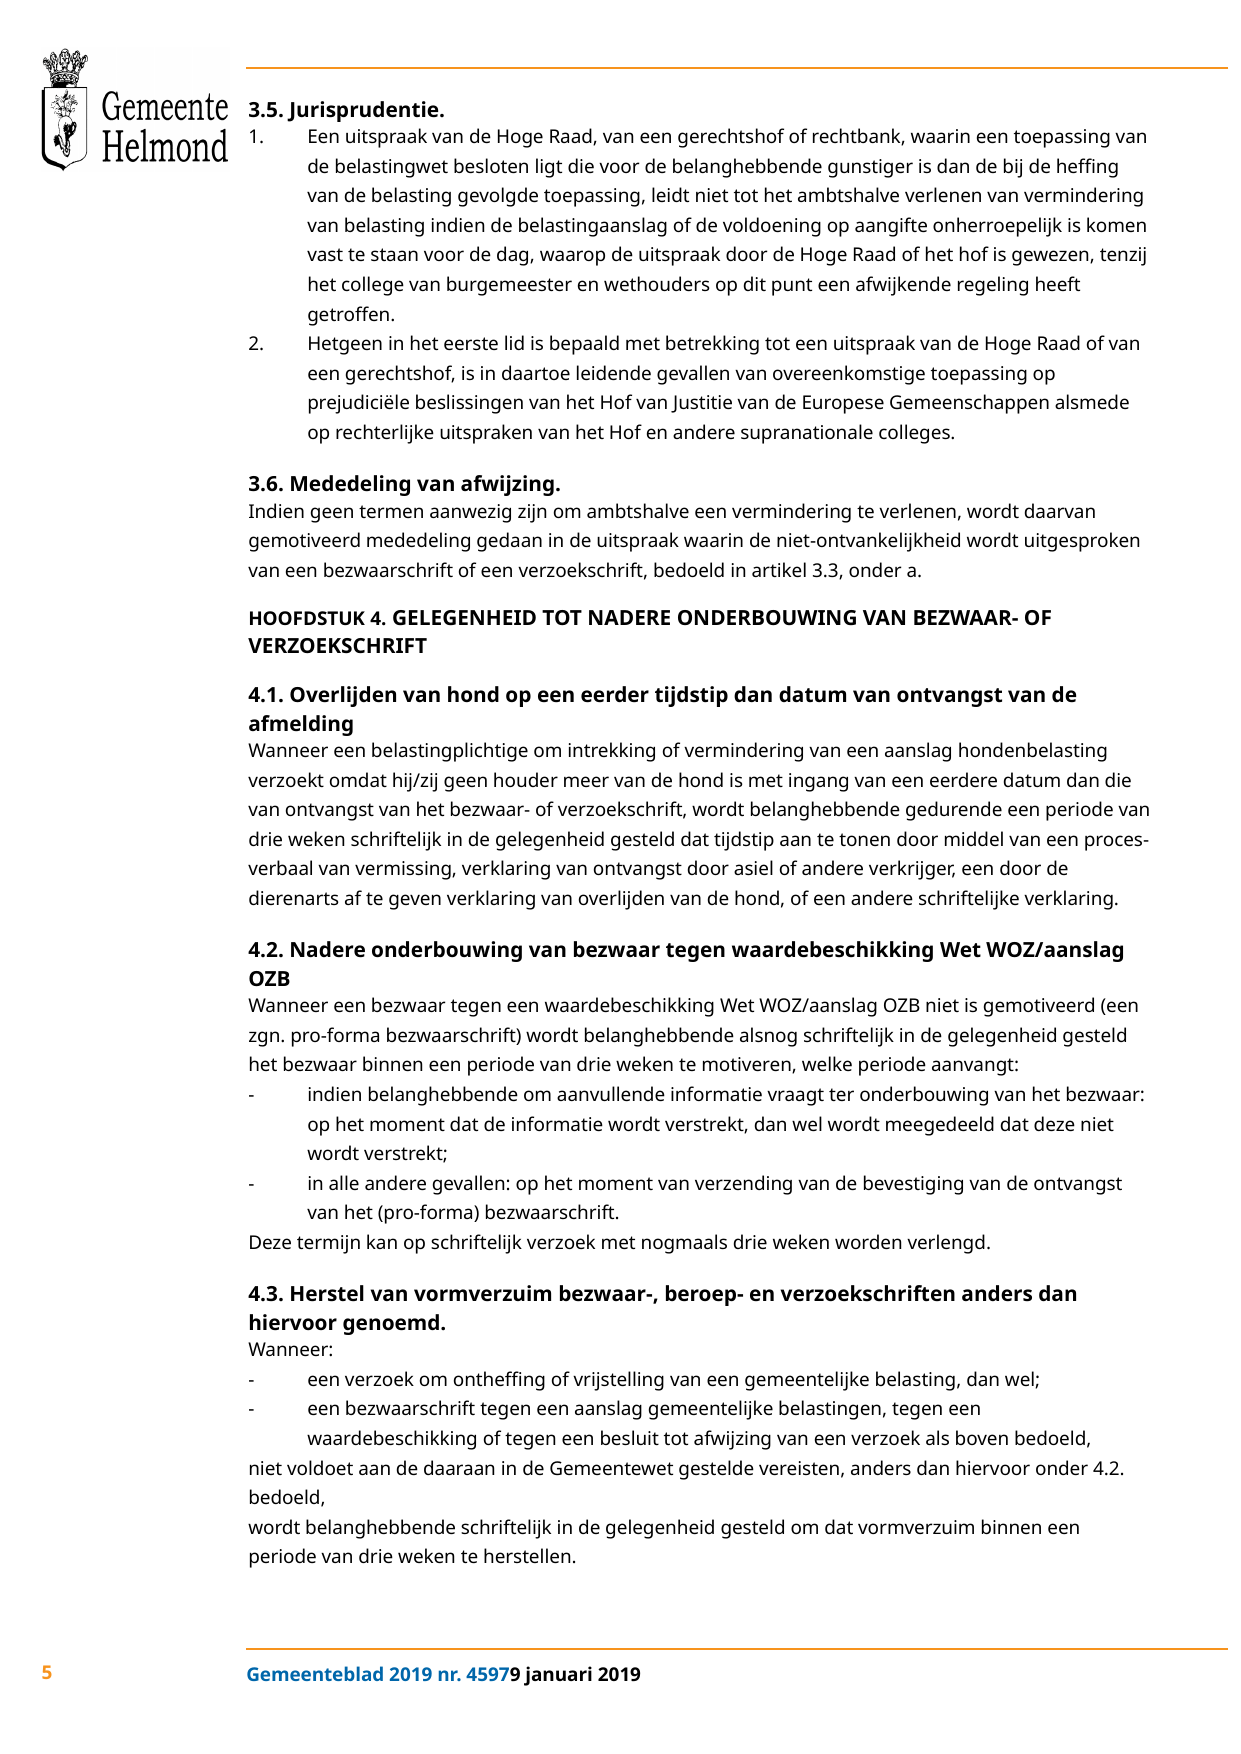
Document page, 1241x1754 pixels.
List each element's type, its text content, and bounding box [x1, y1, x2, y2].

text 3.5. Jurisprudentie. [248, 95, 1152, 123]
text wordt belanghebbende schriftelijk in de gelegenheid gesteld om dat vormverzuim binnen een periode van drie weken te herstellen. [248, 1514, 1152, 1569]
text HOOFDSTUK 4. GELEGENHEID TOT NADERE ONDERBOUWING VAN BEZWAAR- OF VERZOEKSCHRIFT [248, 603, 1152, 659]
text 4.3. Herstel van vormverzuim bezwaar-, beroep- en verzoekschriften anders dan hiervoor genoemd. [248, 1279, 1152, 1336]
text 4.2. Nadere onderbouwing van bezwaar tegen waardebeschikking Wet WOZ/aanslag OZB [248, 936, 1152, 992]
text Wanneer: [248, 1336, 1152, 1362]
text Wanneer een belastingplichtige om intrekking of vermindering van een aanslag hondenbelasting verzoekt omdat hij/zij geen houder meer van de hond is met ingang van een eerdere datum dan die van ontvangst van het bezwaar- of verzoekschrift, wordt belanghebbende gedurende een periode van drie weken schriftelijk in de gelegenheid gesteld dat tijdstip aan te tonen door middel van een proces-verbaal van vermissing, verklaring van ontvangst door asiel of andere verkrijger, een door de dierenarts af te geven verklaring van overlijden van de hond, of een andere schriftelijke verklaring. [248, 737, 1152, 911]
text 3.6. Mededeling van afwijzing. [248, 469, 1152, 498]
list een verzoek om ontheffing of vrijstelling van een gemeentelijke belasting, dan wel; [248, 1366, 1152, 1392]
text Indien geen termen aanwezig zijn om ambtshalve een vermindering te verlenen, wordt daarvan gemotiveerd mededeling gedaan in de uitspraak waarin de niet-ontvankelijkheid wordt uitgesproken van een bezwaarschrift of een verzoekschrift, bedoeld in artikel 3.3, onder a. [248, 498, 1152, 583]
list Hetgeen in het eerste lid is bepaald met betrekking tot een uitspraak van de Hoge Raad of van een gerechtshof, is in daartoe leidende gevallen van overeenkomstige toepassing op prejudiciële beslissingen van het Hof van Justitie van de Europese Gemeenschappen alsmede op rechterlijke uitspraken van het Hof en andere supranationale colleges. [248, 330, 1152, 445]
picture [41, 47, 231, 172]
text Wanneer een bezwaar tegen een waardebeschikking Wet WOZ/aanslag OZB niet is gemotiveerd (een zgn. pro-forma bezwaarschrift) wordt belanghebbende alsnog schriftelijk in de gelegenheid gesteld het bezwaar binnen een periode van drie weken te motiveren, welke periode aanvangt: [248, 992, 1152, 1077]
text 4.1. Overlijden van hond op een eerder tijdstip dan datum van ontvangst van de afmelding [248, 680, 1152, 737]
list een bezwaarschrift tegen een aanslag gemeentelijke belastingen, tegen een waardebeschikking of tegen een besluit tot afwijzing van een verzoek als boven bedoeld, [248, 1396, 1152, 1451]
list indien belanghebbende om aanvullende informatie vraagt ter onderbouwing van het bezwaar: op het moment dat de informatie wordt verstrekt, dan wel wordt meegedeeld dat deze niet wordt verstrekt; [248, 1081, 1152, 1166]
text niet voldoet aan de daaraan in de Gemeentewet gestelde vereisten, anders dan hiervoor onder 4.2. bedoeld, [248, 1455, 1152, 1510]
list Een uitspraak van de Hoge Raad, van een gerechtshof of rechtbank, waarin een toepassing van de belastingwet besloten ligt die voor de belanghebbende gunstiger is dan de bij de heffing van de belasting gevolgde toepassing, leidt niet tot het ambtshalve verlenen van vermindering van belasting indien de belastingaanslag of de voldoening op aangifte onherroepelijk is komen vast te staan voor de dag, waarop de uitspraak door de Hoge Raad of het hof is gewezen, tenzij het college van burgemeester en wethouders op dit punt een afwijkende regeling heeft getroffen. [248, 123, 1152, 326]
list in alle andere gevallen: op het moment van verzending van de bevestiging van de ontvangst van het (pro-forma) bezwaarschrift. [248, 1170, 1152, 1225]
text Deze termijn kan op schriftelijk verzoek met nogmaals drie weken worden verlengd. [248, 1229, 1152, 1255]
